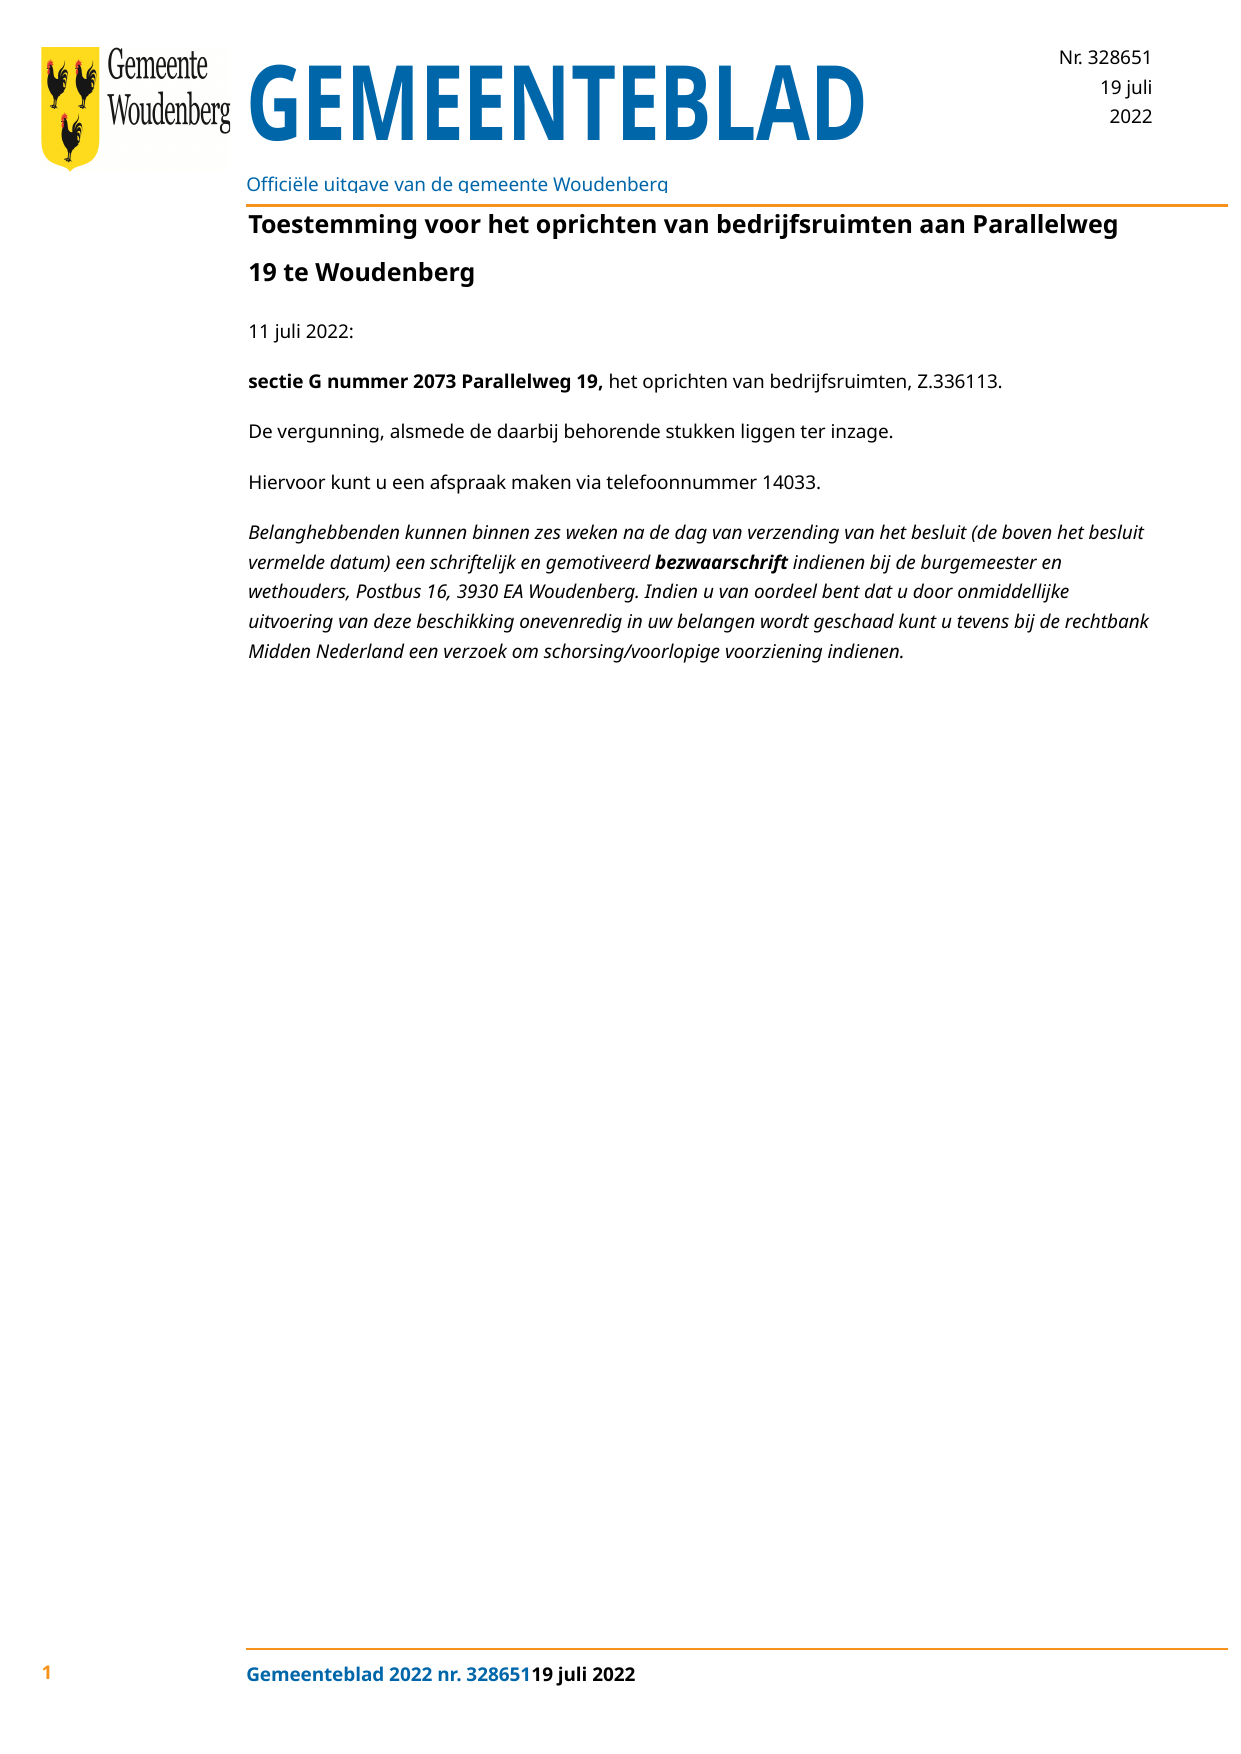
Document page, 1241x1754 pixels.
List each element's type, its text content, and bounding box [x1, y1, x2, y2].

text Toestemming voor het oprichten van bedrijfsruimten aan Parallelweg 19 te Woudenberg [248, 207, 1152, 288]
text Belanghebbenden kunnen binnen zes weken na de dag van verzending van het besluit (de boven het besluit vermelde datum) een schriftelijk en gemotiveerd bezwaarschrift indienen bij de burgemeester en wethouders, Postbus 16, 3930 EA Woudenberg. Indien u van oordeel bent dat u door onmiddellijke uitvoering van deze beschikking onevenredig in uw belangen wordt geschaad kunt u tevens bij de rechtbank Midden Nederland een verzoek om schorsing/voorlopige voorziening indienen. [248, 519, 1152, 664]
text Hiervoor kunt u een afspraak maken via telefoonnummer 14033. [248, 469, 1152, 495]
text sectie G nummer 2073 Parallelweg 19, het oprichten van bedrijfsruimten, Z.336113. [248, 368, 1152, 394]
text 11 juli 2022: [248, 318, 1152, 344]
text De vergunning, alsmede de daarbij behorende stukken liggen ter inzage. [248, 419, 1152, 444]
picture [41, 47, 231, 172]
